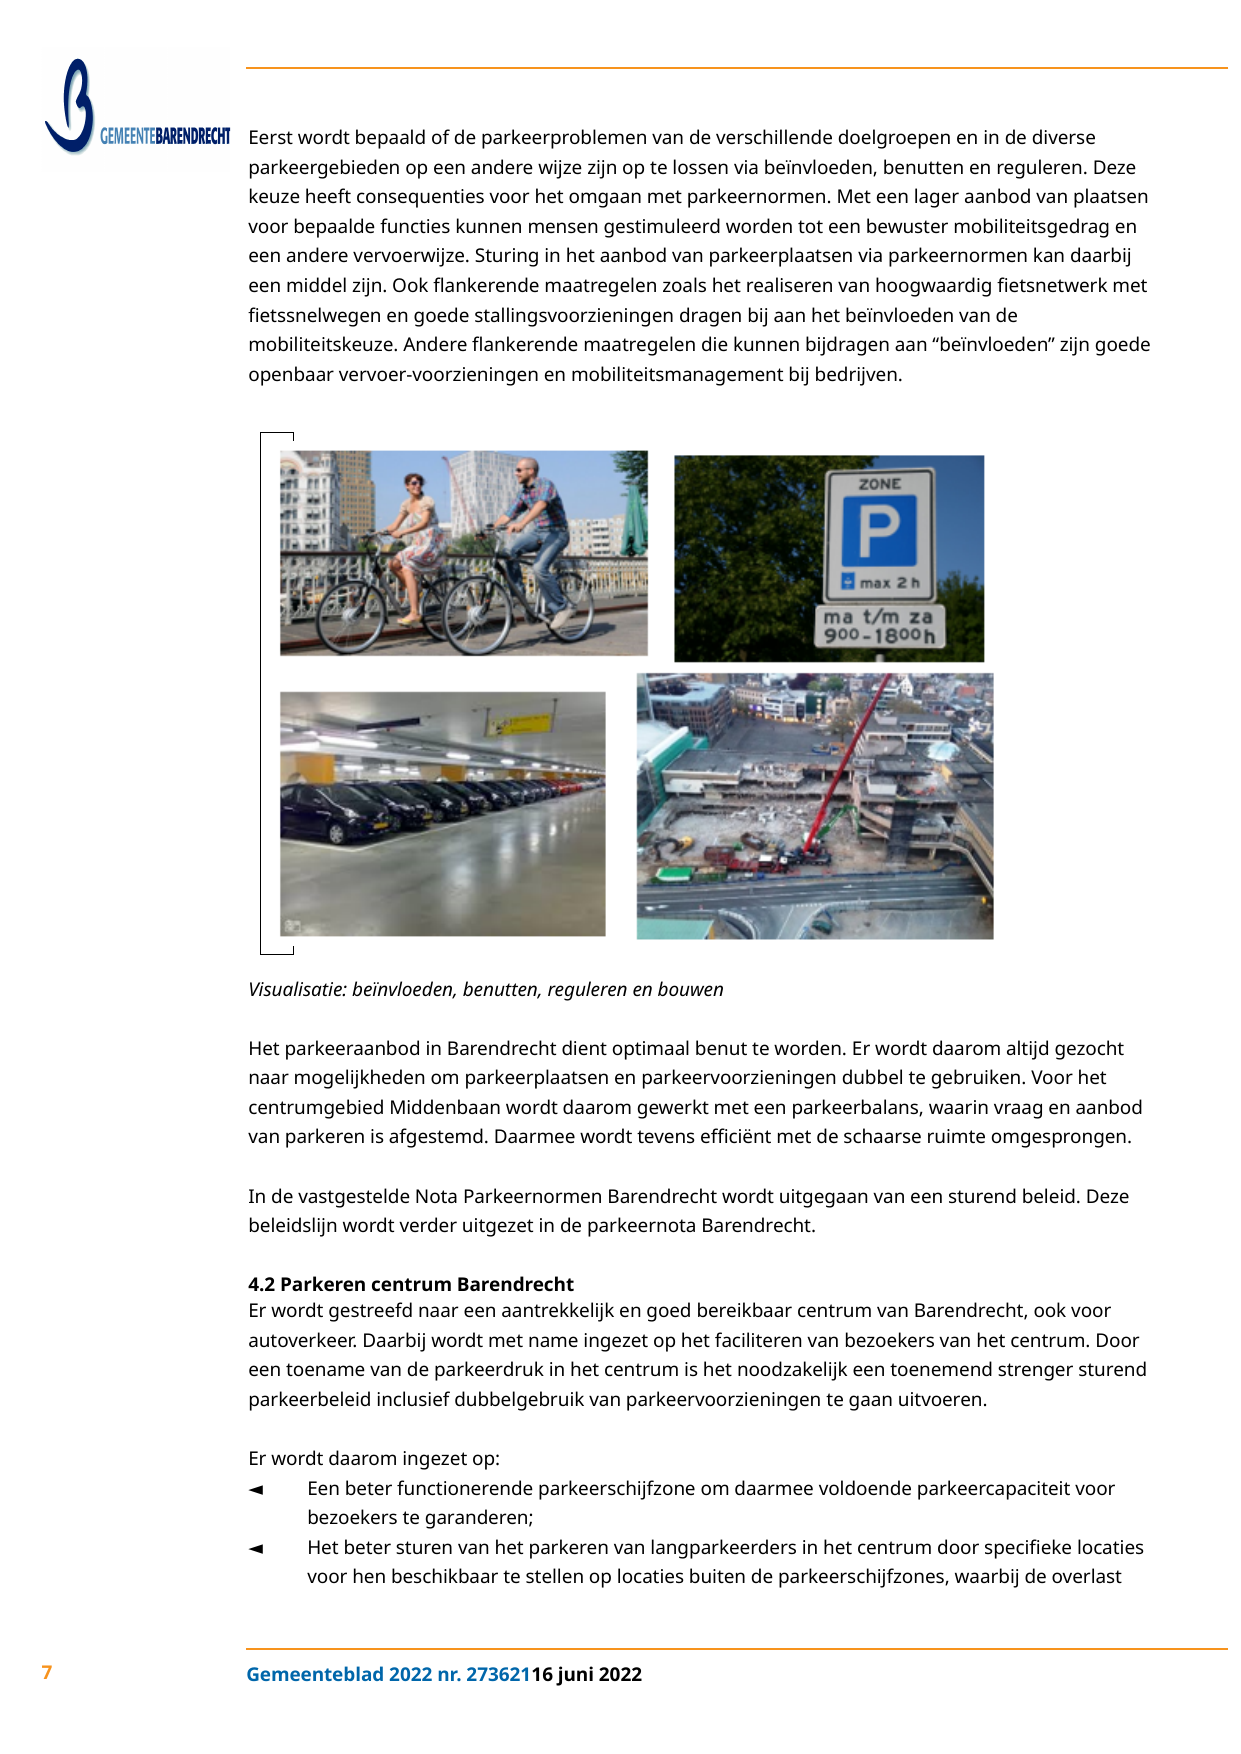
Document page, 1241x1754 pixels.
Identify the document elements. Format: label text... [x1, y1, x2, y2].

text Visualisatie: beïnvloeden, benutten, reguleren en bouwen [248, 976, 1152, 1001]
text Er wordt daarom ingezet op: [248, 1445, 1152, 1471]
picture [41, 47, 231, 172]
text Eerst wordt bepaald of de parkeerproblemen van de verschillende doelgroepen en in de diverse parkeergebieden op een andere wijze zijn op te lossen via beïnvloeden, benutten en reguleren. Deze keuze heeft consequenties voor het omgaan met parkeernormen. Met een lager aanbod van plaatsen voor bepaalde functies kunnen mensen gestimuleerd worden tot een bewuster mobiliteitsgedrag en een andere vervoerwijze. Sturing in het aanbod van parkeerplaatsen via parkeernormen kan daarbij een middel zijn. Ook flankerende maatregelen zoals het realiseren van hoogwaardig fietsnetwerk met fietssnelwegen en goede stallingsvoorzieningen dragen bij aan het beïnvloeden van de mobiliteitskeuze. Andere flankerende maatregelen die kunnen bijdragen aan “beïnvloeden” zijn goede openbaar vervoer-voorzieningen en mobiliteitsmanagement bij bedrijven. [248, 124, 1152, 387]
text Er wordt gestreefd naar een aantrekkelijk en goed bereikbaar centrum van Barendrecht, ook voor autoverkeer. Daarbij wordt met name ingezet op het faciliteren van bezoekers van het centrum. Door een toename van de parkeerdruk in het centrum is het noodzakelijk een toenemend strenger sturend parkeerbeleid inclusief dubbelgebruik van parkeervoorzieningen te gaan uitvoeren. [248, 1297, 1152, 1412]
list Het beter sturen van het parkeren van langparkeerders in het centrum door specifieke locaties voor hen beschikbaar te stellen op locaties buiten de parkeerschijfzones, waarbij de overlast [248, 1534, 1152, 1589]
list Een beter functionerende parkeerschijfzone om daarmee voldoende parkeercapaciteit voor bezoekers te garanderen; [248, 1475, 1152, 1530]
text 4.2 Parkeren centrum Barendrecht [248, 1272, 1152, 1297]
text Het parkeeraanbod in Barendrecht dient optimaal benut te worden. Er wordt daarom altijd gezocht naar mogelijkheden om parkeerplaatsen en parkeervoorzieningen dubbel te gebruiken. Voor het centrumgebied Middenbaan wordt daarom gewerkt met een parkeerbalans, waarin vraag en aanbod van parkeren is afgestemd. Daarmee wordt tevens efficiënt met de schaarse ruimte omgesprongen. [248, 1035, 1152, 1149]
text In de vastgestelde Nota Parkeernormen Barendrecht wordt uitgegaan van een sturend beleid. Deze beleidslijn wordt verder uitgezet in de parkeernota Barendrecht. [248, 1183, 1152, 1238]
picture [268, 441, 1008, 946]
